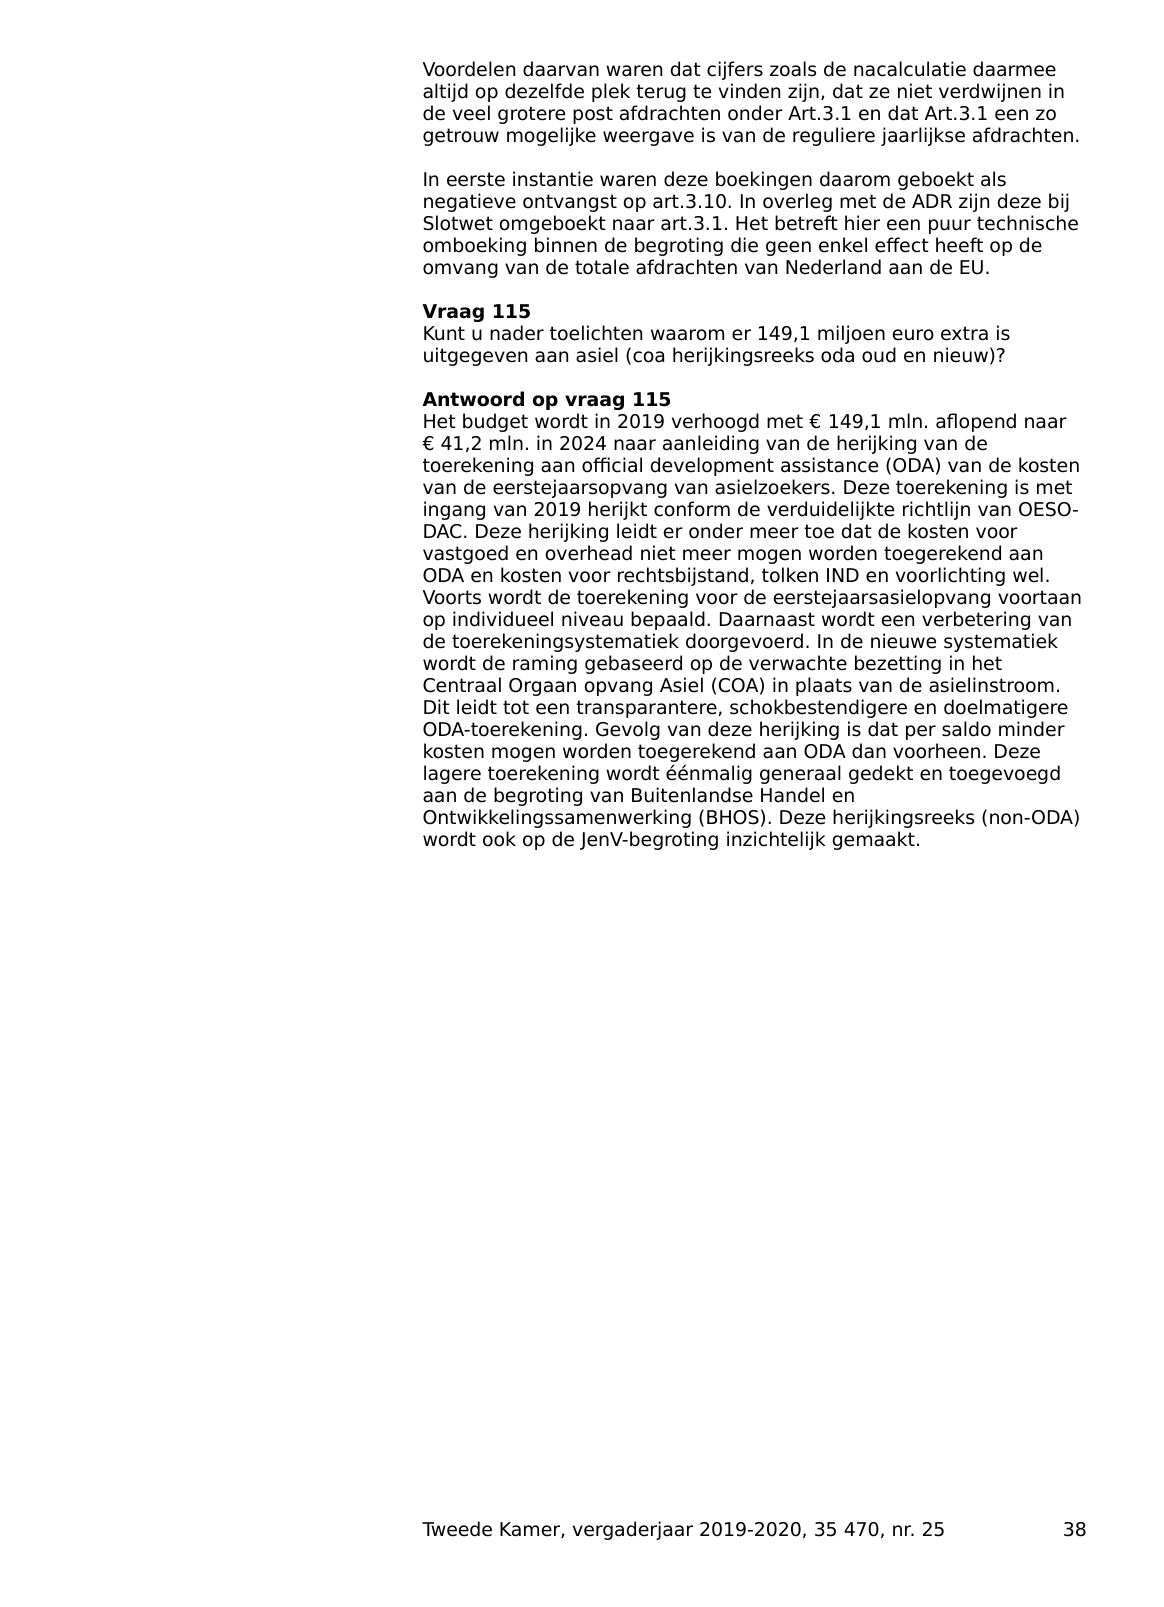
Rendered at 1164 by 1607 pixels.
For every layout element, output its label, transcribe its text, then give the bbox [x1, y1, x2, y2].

text Kunt u nader toelichten waarom er 149,1 miljoen euro extra is uitgegeven aan asiel (coa herijkingsreeks oda oud en nieuw)? [422, 323, 1087, 367]
text Antwoord op vraag 115 [422, 389, 1087, 411]
text In eerste instantie waren deze boekingen daarom geboekt als negatieve ontvangst op art.3.10. In overleg met de ADR zijn deze bij Slotwet omgeboekt naar art.3.1. Het betreft hier een puur technische omboeking binnen de begroting die geen enkel effect heeft op de omvang van de totale afdrachten van Nederland aan de EU. [422, 169, 1087, 279]
text Vraag 115 [422, 301, 1087, 323]
text Het budget wordt in 2019 verhoogd met € 149,1 mln. aflopend naar € 41,2 mln. in 2024 naar aanleiding van de herijking van de toerekening aan official development assistance (ODA) van de kosten van de eerstejaarsopvang van asielzoekers. Deze toerekening is met ingang van 2019 herijkt conform de verduidelijkte richtlijn van OESO-DAC. Deze herijking leidt er onder meer toe dat de kosten voor vastgoed en overhead niet meer mogen worden toegerekend aan ODA en kosten voor rechtsbijstand, tolken IND en voorlichting wel. Voorts wordt de toerekening voor de eerstejaarsasielopvang voortaan op individueel niveau bepaald. Daarnaast wordt een verbetering van de toerekeningsystematiek doorgevoerd. In de nieuwe systematiek wordt de raming gebaseerd op de verwachte bezetting in het Centraal Orgaan opvang Asiel (COA) in plaats van de asielinstroom. Dit leidt tot een transparantere, schokbestendigere en doelmatigere ODA-toerekening. Gevolg van deze herijking is dat per saldo minder kosten mogen worden toegerekend aan ODA dan voorheen. Deze lagere toerekening wordt éénmalig generaal gedekt en toegevoegd aan de begroting van Buitenlandse Handel en Ontwikkelingssamenwerking (BHOS). Deze herijkingsreeks (non-ODA) wordt ook op de JenV-begroting inzichtelijk gemaakt. [422, 411, 1087, 851]
text Voordelen daarvan waren dat cijfers zoals de nacalculatie daarmee altijd op dezelfde plek terug te vinden zijn, dat ze niet verdwijnen in de veel grotere post afdrachten onder Art.3.1 en dat Art.3.1 een zo getrouw mogelijke weergave is van de reguliere jaarlijkse afdrachten. [422, 59, 1087, 147]
